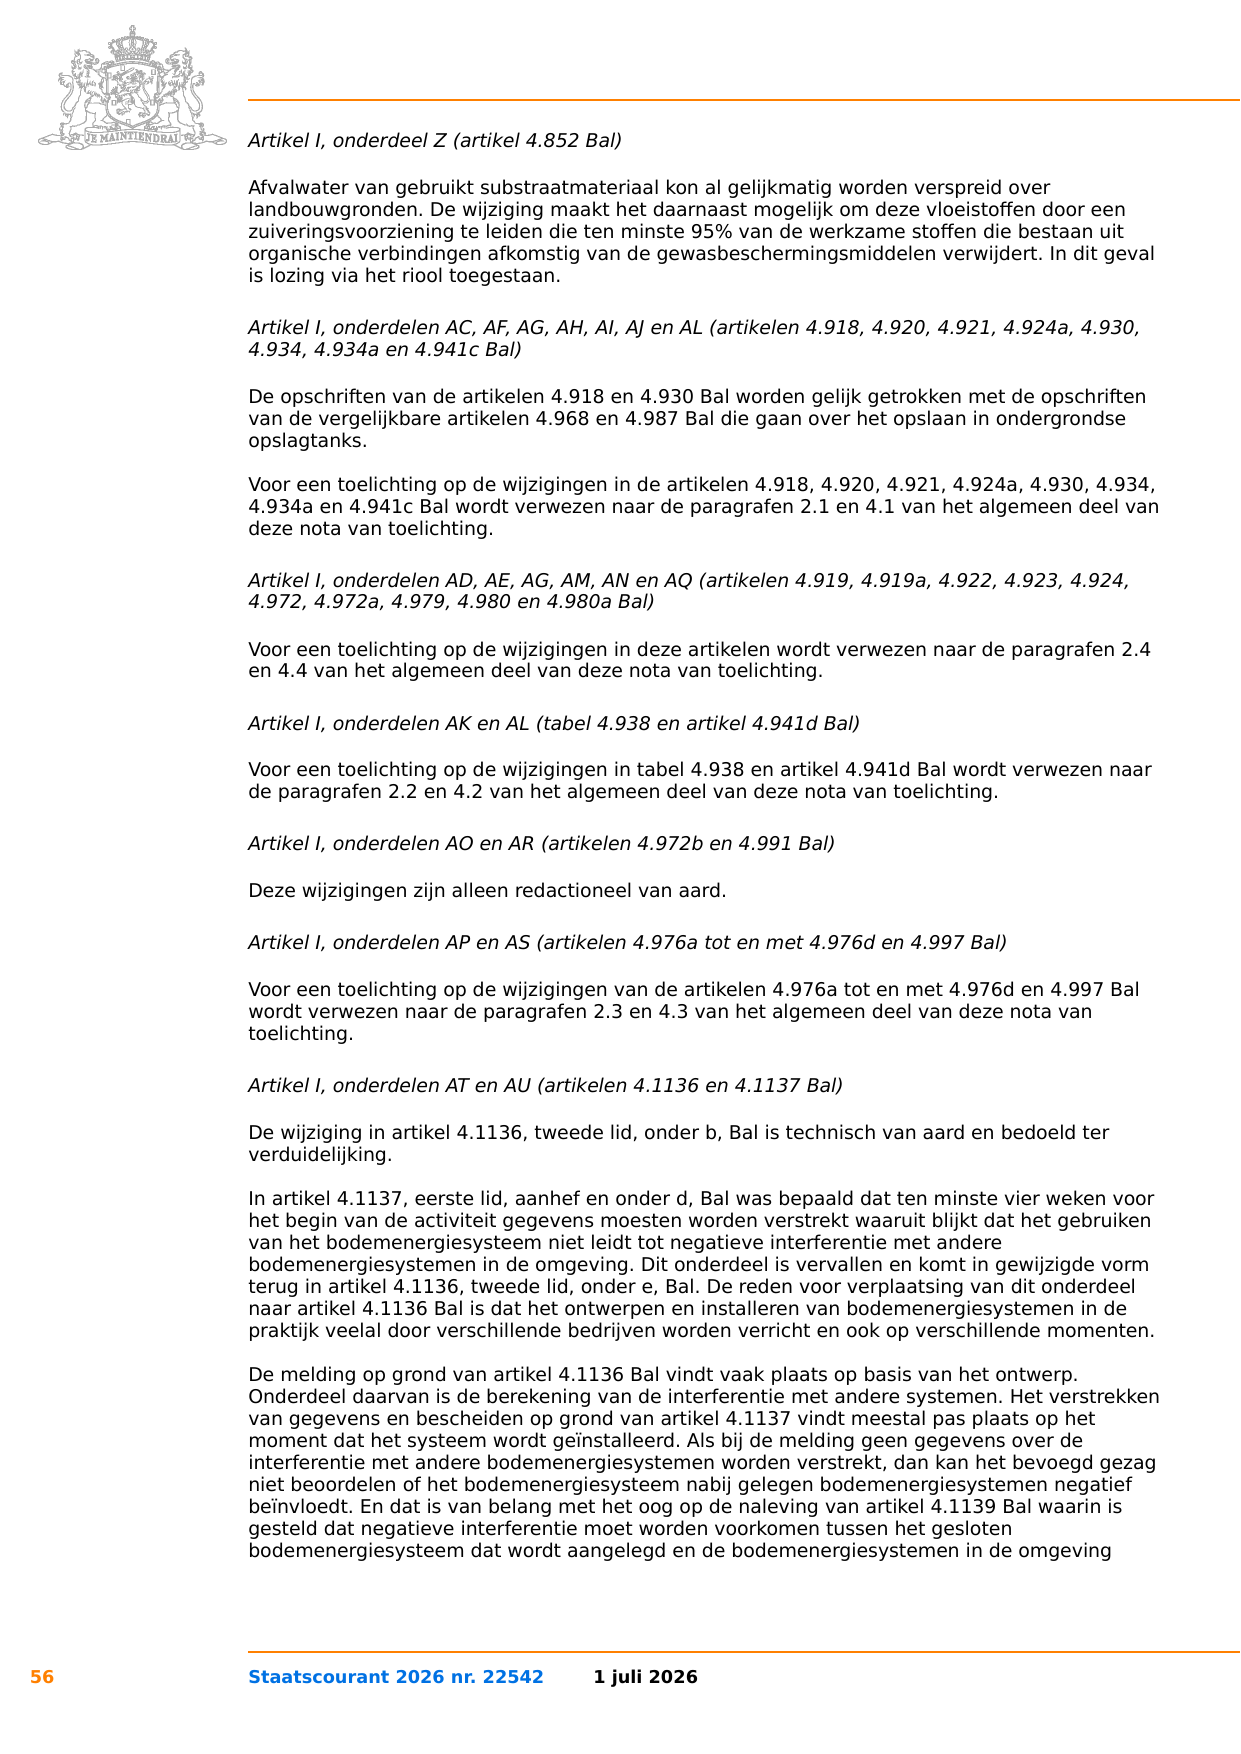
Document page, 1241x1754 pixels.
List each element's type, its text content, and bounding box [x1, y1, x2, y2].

subtitle Artikel I, onderdeel Z (artikel 4.852 Bal) [248, 130, 1163, 152]
text De wijziging in artikel 4.1136, tweede lid, onder b, Bal is technisch van aard en bedoeld ter verduidelijking. [248, 1122, 1163, 1166]
text Voor een toelichting op de wijzigingen in de artikelen 4.918, 4.920, 4.921, 4.924a, 4.930, 4.934, 4.934a en 4.941c Bal wordt verwezen naar de paragrafen 2.1 en 4.1 van het algemeen deel van deze nota van toelichting. [248, 473, 1163, 539]
text Deze wijzigingen zijn alleen redactioneel van aard. [248, 880, 1163, 902]
picture [38, 25, 227, 150]
subtitle Artikel I, onderdelen AO en AR (artikelen 4.972b en 4.991 Bal) [248, 833, 1163, 855]
text Voor een toelichting op de wijzigingen in deze artikelen wordt verwezen naar de paragrafen 2.4 en 4.4 van het algemeen deel van deze nota van toelichting. [248, 638, 1163, 682]
subtitle Artikel I, onderdelen AP en AS (artikelen 4.976a tot en met 4.976d en 4.997 Bal) [248, 932, 1163, 954]
text De opschriften van de artikelen 4.918 en 4.930 Bal worden gelijk getrokken met de opschriften van de vergelijkbare artikelen 4.968 en 4.987 Bal die gaan over het opslaan in ondergrondse opslagtanks. [248, 386, 1163, 452]
text Afvalwater van gebruikt substraatmateriaal kon al gelijkmatig worden verspreid over landbouwgronden. De wijziging maakt het daarnaast mogelijk om deze vloeistoffen door een zuiveringsvoorziening te leiden die ten minste 95% van de werkzame stoffen die bestaan uit organische verbindingen afkomstig van de gewasbeschermingsmiddelen verwijdert. In dit geval is lozing via het riool toegestaan. [248, 177, 1163, 287]
text Voor een toelichting op de wijzigingen van de artikelen 4.976a tot en met 4.976d en 4.997 Bal wordt verwezen naar de paragrafen 2.3 en 4.3 van het algemeen deel van deze nota van toelichting. [248, 979, 1163, 1045]
text In artikel 4.1137, eerste lid, aanhef en onder d, Bal was bepaald dat ten minste vier weken voor het begin van de activiteit gegevens moesten worden verstrekt waaruit blijkt dat het gebruiken van het bodemenergiesysteem niet leidt tot negatieve interferentie met andere bodemenergiesystemen in de omgeving. Dit onderdeel is vervallen en komt in gewijzigde vorm terug in artikel 4.1136, tweede lid, onder e, Bal. De reden voor verplaatsing van dit onderdeel naar artikel 4.1136 Bal is dat het ontwerpen en installeren van bodemenergiesystemen in de praktijk veelal door verschillende bedrijven worden verricht en ook op verschillende momenten. [248, 1188, 1163, 1342]
text Voor een toelichting op de wijzigingen in tabel 4.938 en artikel 4.941d Bal wordt verwezen naar de paragrafen 2.2 en 4.2 van het algemeen deel van deze nota van toelichting. [248, 759, 1163, 803]
subtitle Artikel I, onderdelen AC, AF, AG, AH, AI, AJ en AL (artikelen 4.918, 4.920, 4.921, 4.924a, 4.930, 4.934, 4.934a en 4.941c Bal) [248, 317, 1163, 361]
subtitle Artikel I, onderdelen AK en AL (tabel 4.938 en artikel 4.941d Bal) [248, 712, 1163, 734]
text De melding op grond van artikel 4.1136 Bal vindt vaak plaats op basis van het ontwerp. Onderdeel daarvan is de berekening van de interferentie met andere systemen. Het verstrekken van gegevens en bescheiden op grond van artikel 4.1137 vindt meestal pas plaats op het moment dat het systeem wordt geïnstalleerd. Als bij de melding geen gegevens over de interferentie met andere bodemenergiesystemen worden verstrekt, dan kan het bevoegd gezag niet beoordelen of het bodemenergiesysteem nabij gelegen bodemenergiesystemen negatief beïnvloedt. En dat is van belang met het oog op de naleving van artikel 4.1139 Bal waarin is gesteld dat negatieve interferentie moet worden voorkomen tussen het gesloten bodemenergiesysteem dat wordt aangelegd en de bodemenergiesystemen in de omgeving [248, 1364, 1163, 1562]
subtitle Artikel I, onderdelen AT en AU (artikelen 4.1136 en 4.1137 Bal) [248, 1075, 1163, 1097]
subtitle Artikel I, onderdelen AD, AE, AG, AM, AN en AQ (artikelen 4.919, 4.919a, 4.922, 4.923, 4.924, 4.972, 4.972a, 4.979, 4.980 en 4.980a Bal) [248, 569, 1163, 613]
